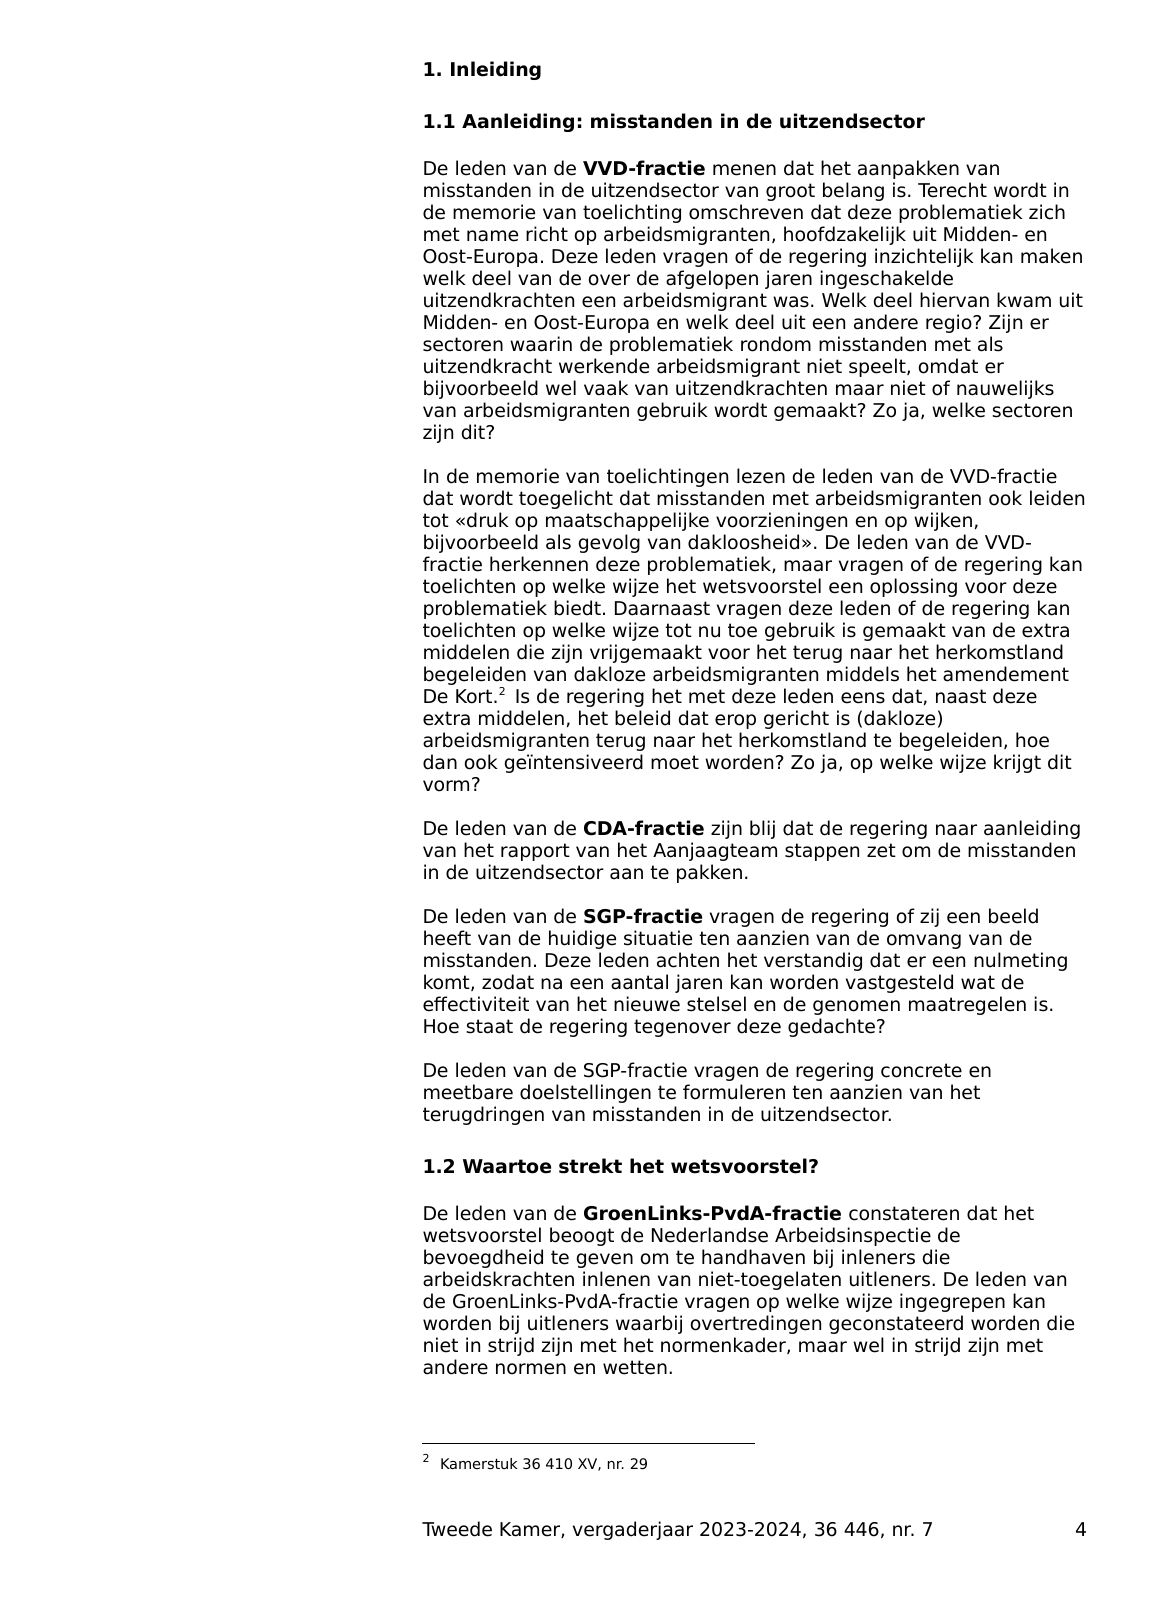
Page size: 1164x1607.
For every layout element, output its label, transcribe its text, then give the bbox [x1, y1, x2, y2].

text De leden van de SGP-fractie vragen de regering of zij een beeld heeft van de huidige situatie ten aanzien van de omvang van de misstanden. Deze leden achten het verstandig dat er een nulmeting komt, zodat na een aantal jaren kan worden vastgesteld wat de effectiviteit van het nieuwe stelsel en de genomen maatregelen is. Hoe staat de regering tegenover deze gedachte? [422, 906, 1087, 1038]
text De leden van de CDA-fractie zijn blij dat de regering naar aanleiding van het rapport van het Aanjaagteam stappen zet om de misstanden in de uitzendsector aan te pakken. [422, 818, 1087, 884]
text De leden van de SGP-fractie vragen de regering concrete en meetbare doelstellingen te formuleren ten aanzien van het terugdringen van misstanden in de uitzendsector. [422, 1060, 1087, 1126]
text De leden van de VVD-fractie menen dat het aanpakken van misstanden in de uitzendsector van groot belang is. Terecht wordt in de memorie van toelichting omschreven dat deze problematiek zich met name richt op arbeidsmigranten, hoofdzakelijk uit Midden- en Oost-Europa. Deze leden vragen of de regering inzichtelijk kan maken welk deel van de over de afgelopen jaren ingeschakelde uitzendkrachten een arbeidsmigrant was. Welk deel hiervan kwam uit Midden- en Oost-Europa en welk deel uit een andere regio? Zijn er sectoren waarin de problematiek rondom misstanden met als uitzendkracht werkende arbeidsmigrant niet speelt, omdat er bijvoorbeeld wel vaak van uitzendkrachten maar niet of nauwelijks van arbeidsmigranten gebruik wordt gemaakt? Zo ja, welke sectoren zijn dit? [422, 158, 1087, 444]
text Kamerstuk 36 410 XV, nr. 29 [422, 1452, 1087, 1474]
text In de memorie van toelichtingen lezen de leden van de VVD-fractie dat wordt toegelicht dat misstanden met arbeidsmigranten ook leiden tot «druk op maatschappelijke voorzieningen en op wijken, bijvoorbeeld als gevolg van dakloosheid». De leden van de VVD-fractie herkennen deze problematiek, maar vragen of de regering kan toelichten op welke wijze het wetsvoorstel een oplossing voor deze problematiek biedt. Daarnaast vragen deze leden of de regering kan toelichten op welke wijze tot nu toe gebruik is gemaakt van de extra middelen die zijn vrijgemaakt voor het terug naar het herkomstland begeleiden van dakloze arbeidsmigranten middels het amendement De Kort. Is de regering het met deze leden eens dat, naast deze extra middelen, het beleid dat erop gericht is (dakloze) arbeidsmigranten terug naar het herkomstland te begeleiden, hoe dan ook geïntensiveerd moet worden? Zo ja, op welke wijze krijgt dit vorm? [422, 466, 1087, 796]
subtitle 1. Inleiding [422, 59, 1087, 81]
subtitle 1.2 Waartoe strekt het wetsvoorstel? [422, 1156, 1087, 1178]
text De leden van de GroenLinks-PvdA-fractie constateren dat het wetsvoorstel beoogt de Nederlandse Arbeidsinspectie de bevoegdheid te geven om te handhaven bij inleners die arbeidskrachten inlenen van niet-toegelaten uitleners. De leden van de GroenLinks-PvdA-fractie vragen op welke wijze ingegrepen kan worden bij uitleners waarbij overtredingen geconstateerd worden die niet in strijd zijn met het normenkader, maar wel in strijd zijn met andere normen en wetten. [422, 1203, 1087, 1379]
subtitle 1.1 Aanleiding: misstanden in de uitzendsector [422, 111, 1087, 133]
